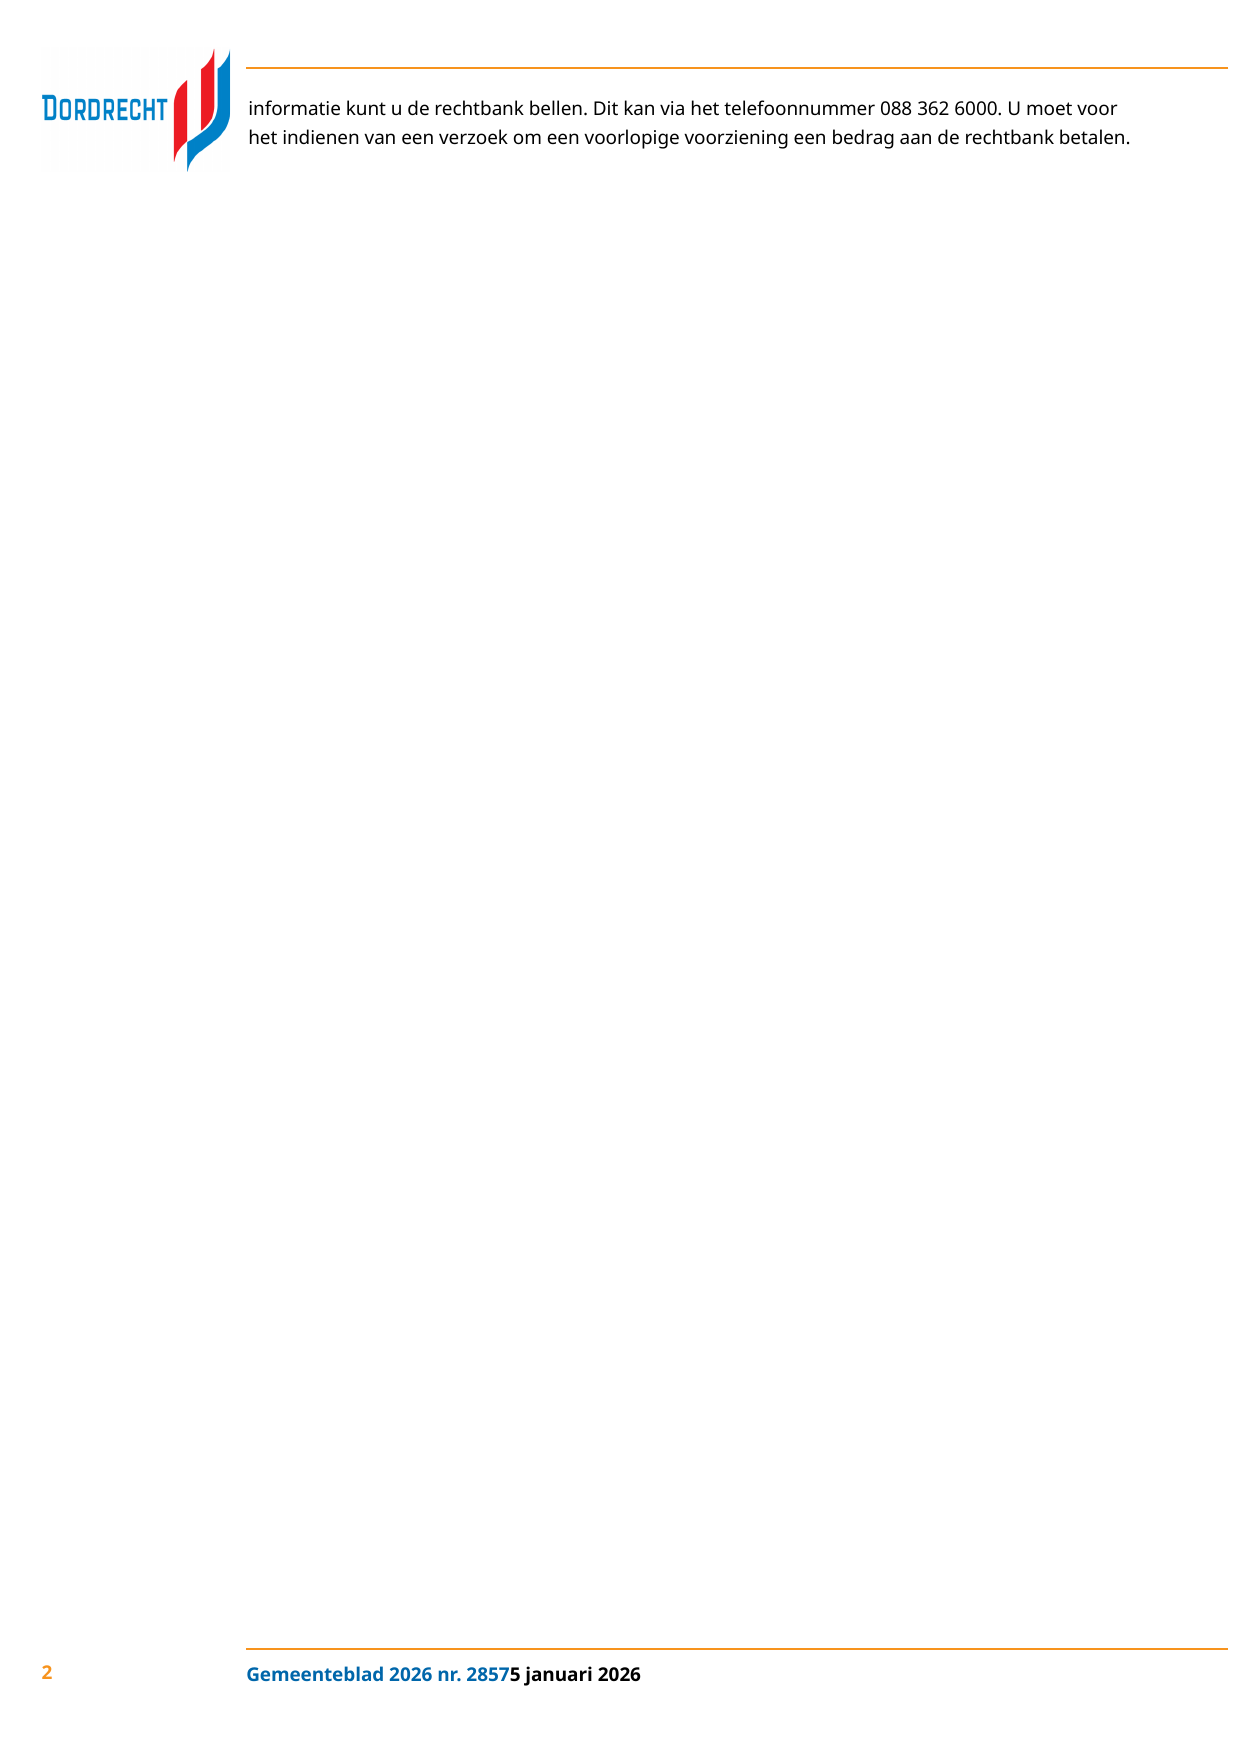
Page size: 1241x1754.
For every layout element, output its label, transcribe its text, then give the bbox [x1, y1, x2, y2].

text informatie kunt u de rechtbank bellen. Dit kan via het telefoonnummer 088 362 6000. U moet voor het indienen van een verzoek om een voorlopige voorziening een bedrag aan de rechtbank betalen. [248, 95, 1152, 150]
picture [41, 47, 231, 172]
